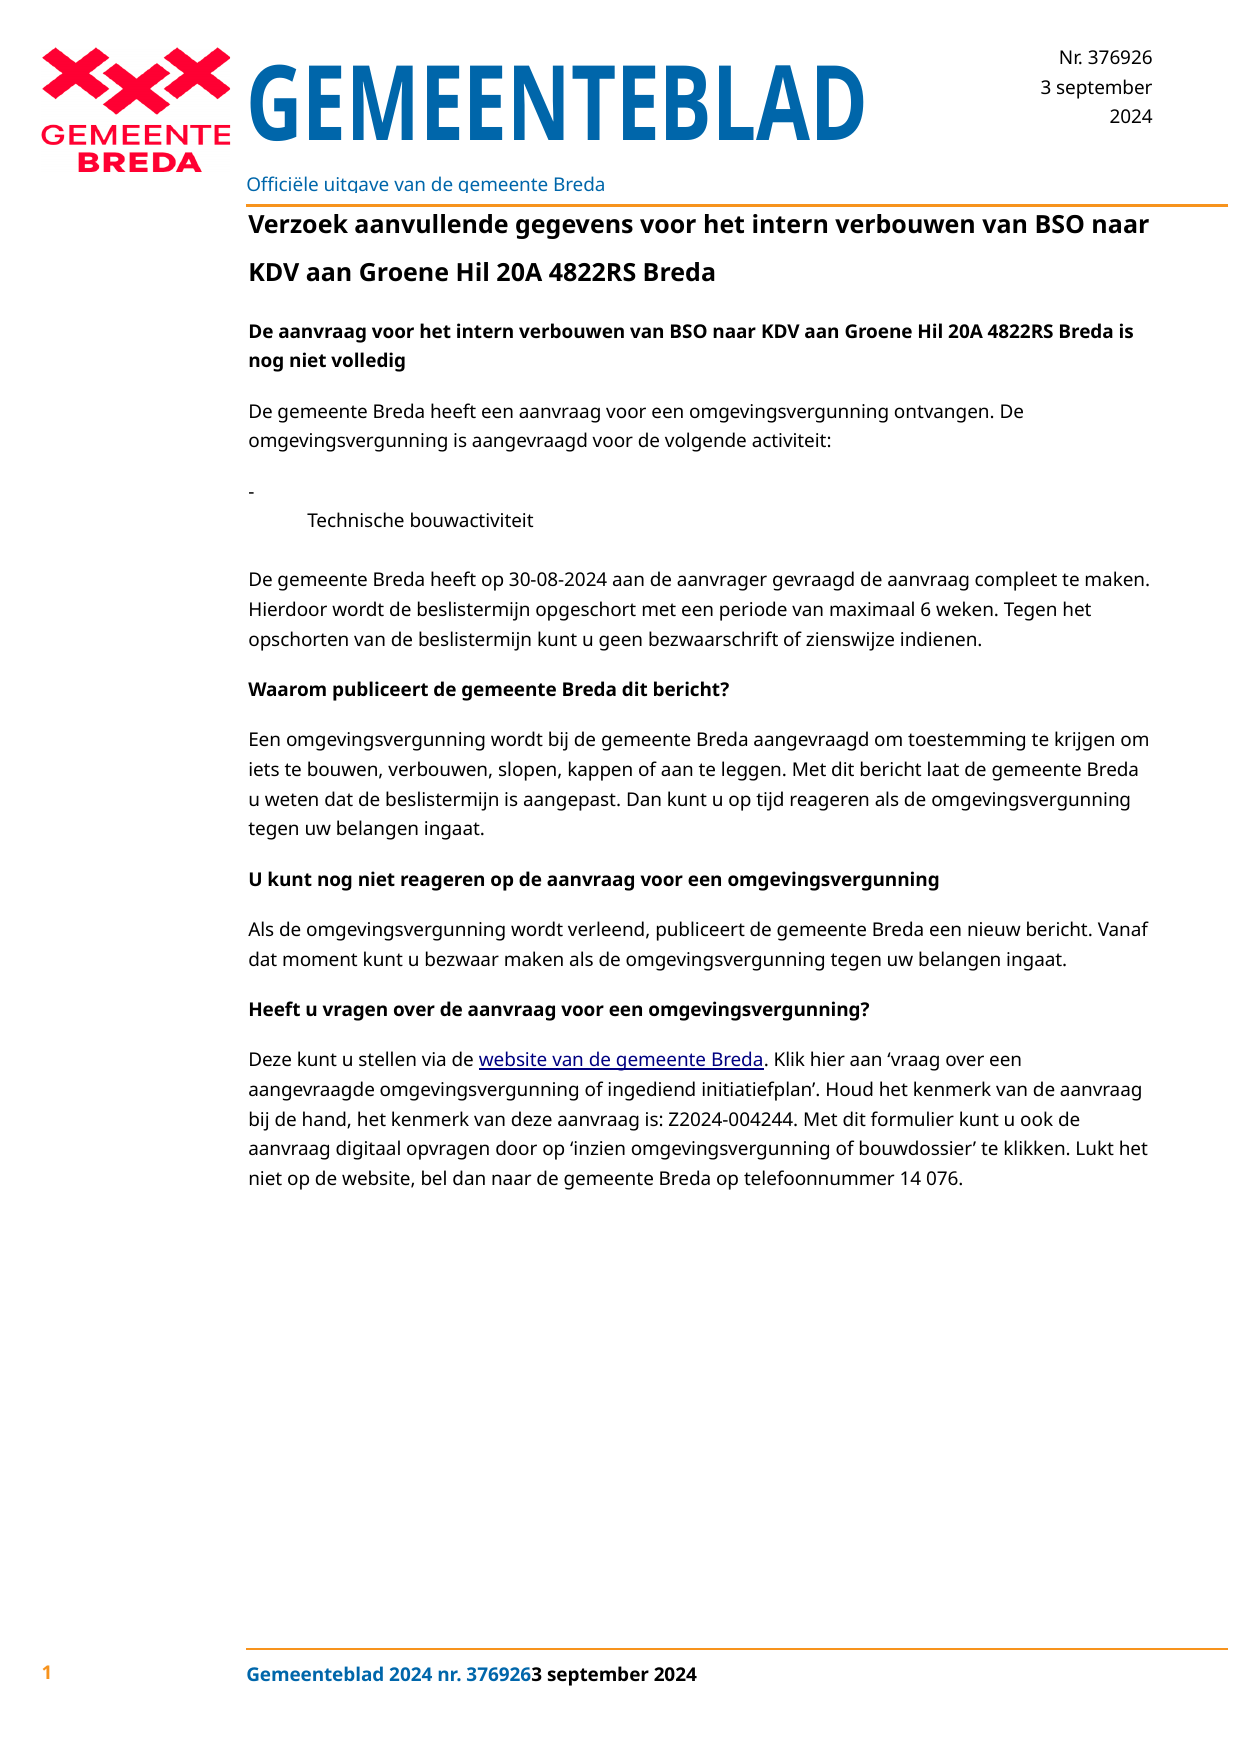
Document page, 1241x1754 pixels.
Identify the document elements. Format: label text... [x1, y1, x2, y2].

text Waarom publiceert de gemeente Breda dit bericht? [248, 676, 1152, 702]
text U kunt nog niet reageren op de aanvraag voor een omgevingsvergunning [248, 866, 1152, 892]
picture [41, 47, 231, 172]
text De aanvraag voor het intern verbouwen van BSO naar KDV aan Groene Hil 20A 4822RS Breda is nog niet volledig [248, 318, 1152, 373]
text Verzoek aanvullende gegevens voor het intern verbouwen van BSO naar KDV aan Groene Hil 20A 4822RS Breda [248, 207, 1152, 288]
text De gemeente Breda heeft een aanvraag voor een omgevingsvergunning ontvangen. De omgevingsvergunning is aangevraagd voor de volgende activiteit: [248, 398, 1152, 453]
text Deze kunt u stellen via de website van de gemeente Breda. Klik hier aan ‘vraag over een aangevraagde omgevingsvergunning of ingediend initiatiefplan’. Houd het kenmerk van de aanvraag bij de hand, het kenmerk van deze aanvraag is: Z2024-004244. Met dit formulier kunt u ook de aanvraag digitaal opvragen door op ‘inzien omgevingsvergunning of bouwdossier’ te klikken. Lukt het niet op de website, bel dan naar de gemeente Breda op telefoonnummer 14 076. [248, 1047, 1152, 1191]
text De gemeente Breda heeft op 30-08-2024 aan de aanvrager gevraagd de aanvraag compleet te maken. Hierdoor wordt de beslistermijn opgeschort met een periode van maximaal 6 weken. Tegen het opschorten van de beslistermijn kunt u geen bezwaarschrift of zienswijze indienen. [248, 567, 1152, 652]
text Een omgevingsvergunning wordt bij de gemeente Breda aangevraagd om toestemming te krijgen om iets te bouwen, verbouwen, slopen, kappen of aan te leggen. Met dit bericht laat de gemeente Breda u weten dat de beslistermijn is aangepast. Dan kunt u op tijd reageren als de omgevingsvergunning tegen uw belangen ingaat. [248, 727, 1152, 841]
text Als de omgevingsvergunning wordt verleend, publiceert de gemeente Breda een nieuw bericht. Vanaf dat moment kunt u bezwaar maken als de omgevingsvergunning tegen uw belangen ingaat. [248, 916, 1152, 972]
list Technische bouwactiviteit [248, 507, 1152, 533]
text Heeft u vragen over de aanvraag voor een omgevingsvergunning? [248, 996, 1152, 1022]
